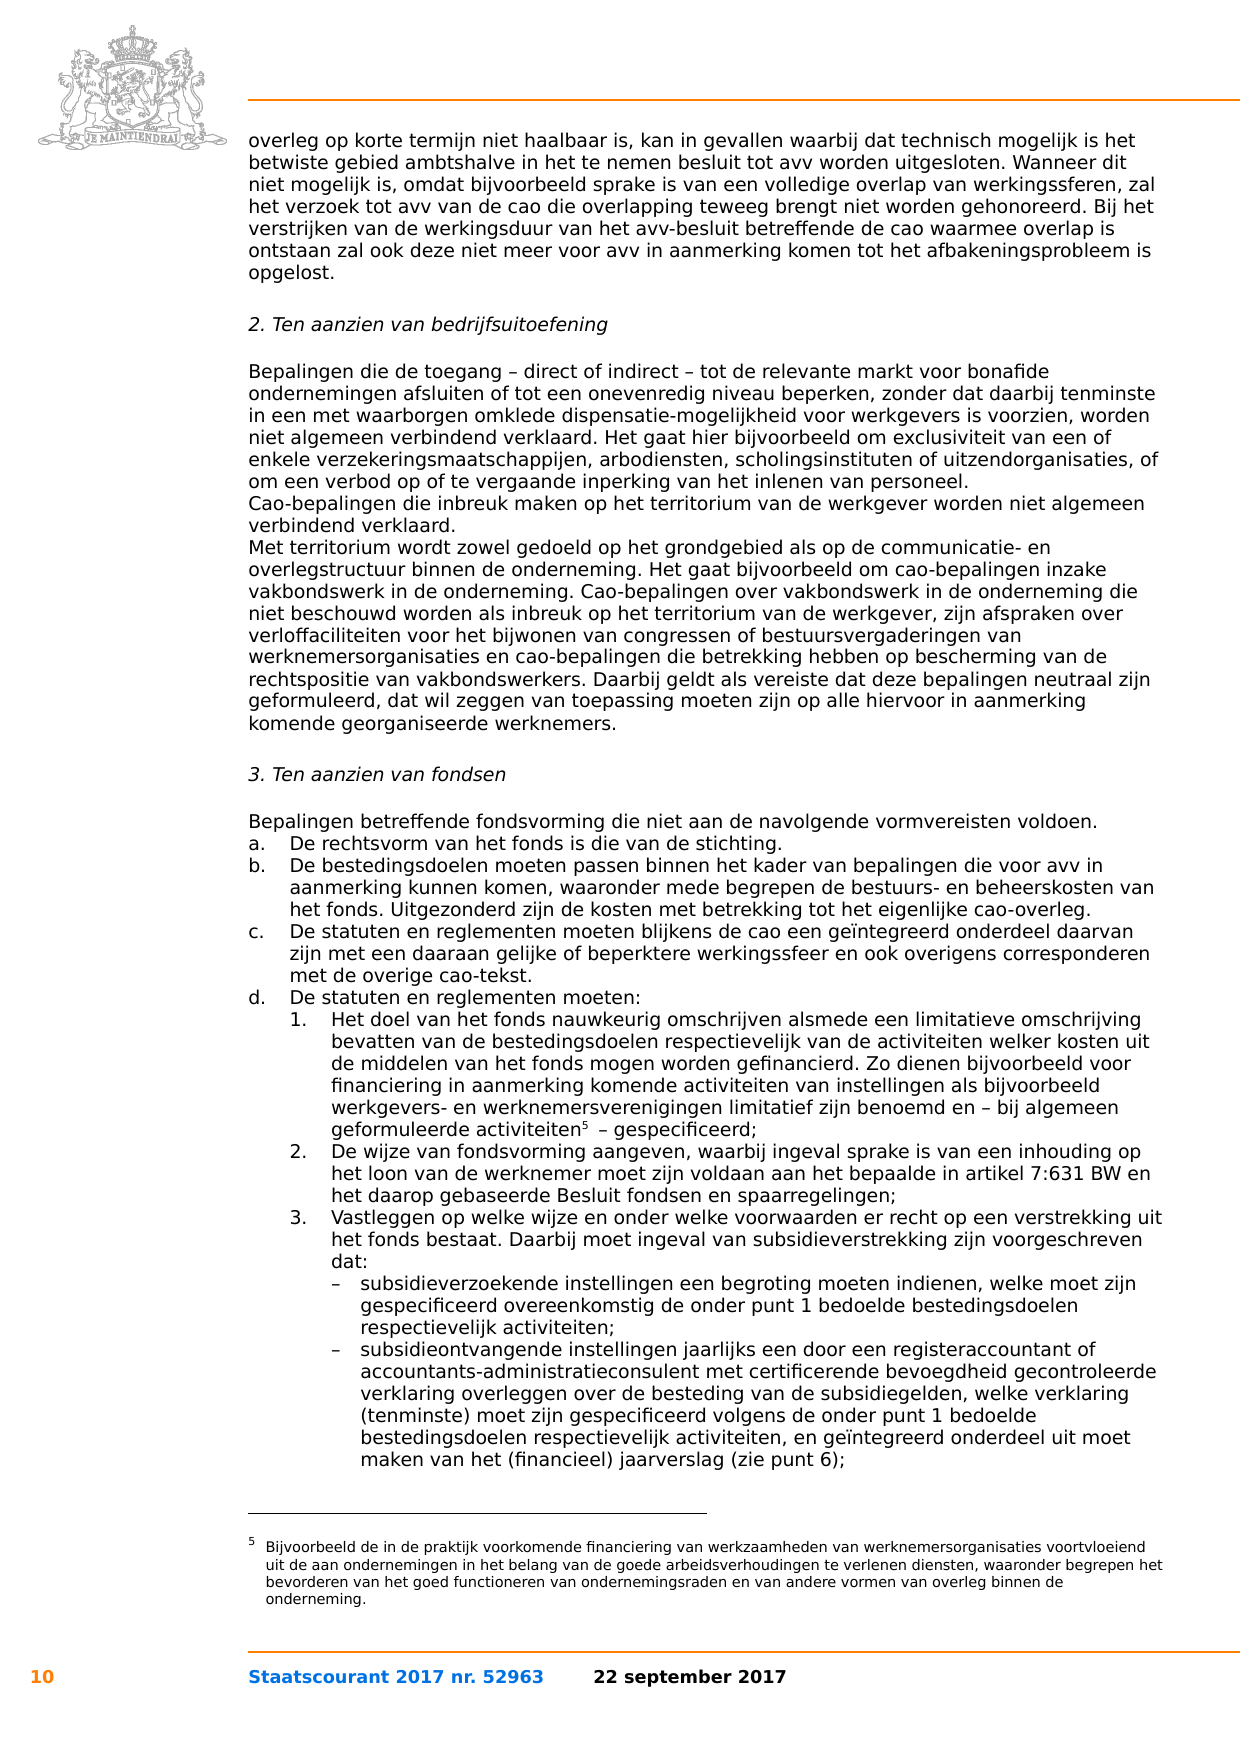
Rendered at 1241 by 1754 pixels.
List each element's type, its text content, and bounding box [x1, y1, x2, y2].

picture [38, 25, 227, 150]
text 1. Het doel van het fonds nauwkeurig omschrijven alsmede een limitatieve omschrijving bevatten van de bestedingsdoelen respectievelijk van de activiteiten welker kosten uit de middelen van het fonds mogen worden gefinancierd. Zo dienen bijvoorbeeld voor financiering in aanmerking komende activiteiten van instellingen als bijvoorbeeld werkgevers- en werknemersverenigingen limitatief zijn benoemd en – bij algemeen geformuleerde activiteiten – gespecificeerd; [289, 1009, 1163, 1141]
text Bepalingen betreffende fondsvorming die niet aan de navolgende vormvereisten voldoen. [248, 811, 1163, 833]
text a. De rechtsvorm van het fonds is die van de stichting. [248, 833, 1163, 855]
text 3. Vastleggen op welke wijze en onder welke voorwaarden er recht op een verstrekking uit het fonds bestaat. Daarbij moet ingeval van subsidieverstrekking zijn voorgeschreven dat: [289, 1207, 1163, 1273]
text c. De statuten en reglementen moeten blijkens de cao een geïntegreerd onderdeel daarvan zijn met een daaraan gelijke of beperktere werkingssfeer en ook overigens corresponderen met de overige cao-tekst. [248, 921, 1163, 987]
text – subsidieontvangende instellingen jaarlijks een door een registeraccountant of accountants-administratieconsulent met certificerende bevoegdheid gecontroleerde verklaring overleggen over de besteding van de subsidiegelden, welke verklaring (tenminste) moet zijn gespecificeerd volgens de onder punt 1 bedoelde bestedingsdoelen respectievelijk activiteiten, en geïntegreerd onderdeel uit moet maken van het (financieel) jaarverslag (zie punt 6); [331, 1339, 1163, 1471]
text Bepalingen die de toegang – direct of indirect – tot de relevante markt voor bonafide ondernemingen afsluiten of tot een onevenredig niveau beperken, zonder dat daarbij tenminste in een met waarborgen omklede dispensatie-mogelijkheid voor werkgevers is voorzien, worden niet algemeen verbindend verklaard. Het gaat hier bijvoorbeeld om exclusiviteit van een of enkele verzekeringsmaatschappijen, arbodiensten, scholingsinstituten of uitzendorganisaties, of om een verbod op of te vergaande inperking van het inlenen van personeel. [248, 361, 1163, 493]
subtitle 2. Ten aanzien van bedrijfsuitoefening [248, 314, 1163, 336]
text b. De bestedingsdoelen moeten passen binnen het kader van bepalingen die voor avv in aanmerking kunnen komen, waaronder mede begrepen de bestuurs- en beheerskosten van het fonds. Uitgezonderd zijn de kosten met betrekking tot het eigenlijke cao-overleg. [248, 855, 1163, 921]
text – subsidieverzoekende instellingen een begroting moeten indienen, welke moet zijn gespecificeerd overeenkomstig de onder punt 1 bedoelde bestedingsdoelen respectievelijk activiteiten; [331, 1273, 1163, 1339]
text Cao-bepalingen die inbreuk maken op het territorium van de werkgever worden niet algemeen verbindend verklaard. [248, 493, 1163, 537]
subtitle 3. Ten aanzien van fondsen [248, 764, 1163, 786]
text overleg op korte termijn niet haalbaar is, kan in gevallen waarbij dat technisch mogelijk is het betwiste gebied ambtshalve in het te nemen besluit tot avv worden uitgesloten. Wanneer dit niet mogelijk is, omdat bijvoorbeeld sprake is van een volledige overlap van werkingssferen, zal het verzoek tot avv van de cao die overlapping teweeg brengt niet worden gehonoreerd. Bij het verstrijken van de werkingsduur van het avv-besluit betreffende de cao waarmee overlap is ontstaan zal ook deze niet meer voor avv in aanmerking komen tot het afbakeningsprobleem is opgelost. [248, 130, 1163, 284]
text Bijvoorbeeld de in de praktijk voorkomende financiering van werkzaamheden van werknemersorganisaties voortvloeiend uit de aan ondernemingen in het belang van de goede arbeidsverhoudingen te verlenen diensten, waaronder begrepen het bevorderen van het goed functioneren van ondernemingsraden en van andere vormen van overleg binnen de onderneming. [248, 1535, 1163, 1608]
text 2. De wijze van fondsvorming aangeven, waarbij ingeval sprake is van een inhouding op het loon van de werknemer moet zijn voldaan aan het bepaalde in artikel 7:631 BW en het daarop gebaseerde Besluit fondsen en spaarregelingen; [289, 1141, 1163, 1207]
text d. De statuten en reglementen moeten: [248, 987, 1163, 1009]
text Met territorium wordt zowel gedoeld op het grondgebied als op de communicatie- en overlegstructuur binnen de onderneming. Het gaat bijvoorbeeld om cao-bepalingen inzake vakbondswerk in de onderneming. Cao-bepalingen over vakbondswerk in de onderneming die niet beschouwd worden als inbreuk op het territorium van de werkgever, zijn afspraken over verloffaciliteiten voor het bijwonen van congressen of bestuursvergaderingen van werknemersorganisaties en cao-bepalingen die betrekking hebben op bescherming van de rechtspositie van vakbondswerkers. Daarbij geldt als vereiste dat deze bepalingen neutraal zijn geformuleerd, dat wil zeggen van toepassing moeten zijn op alle hiervoor in aanmerking komende georganiseerde werknemers. [248, 537, 1163, 734]
